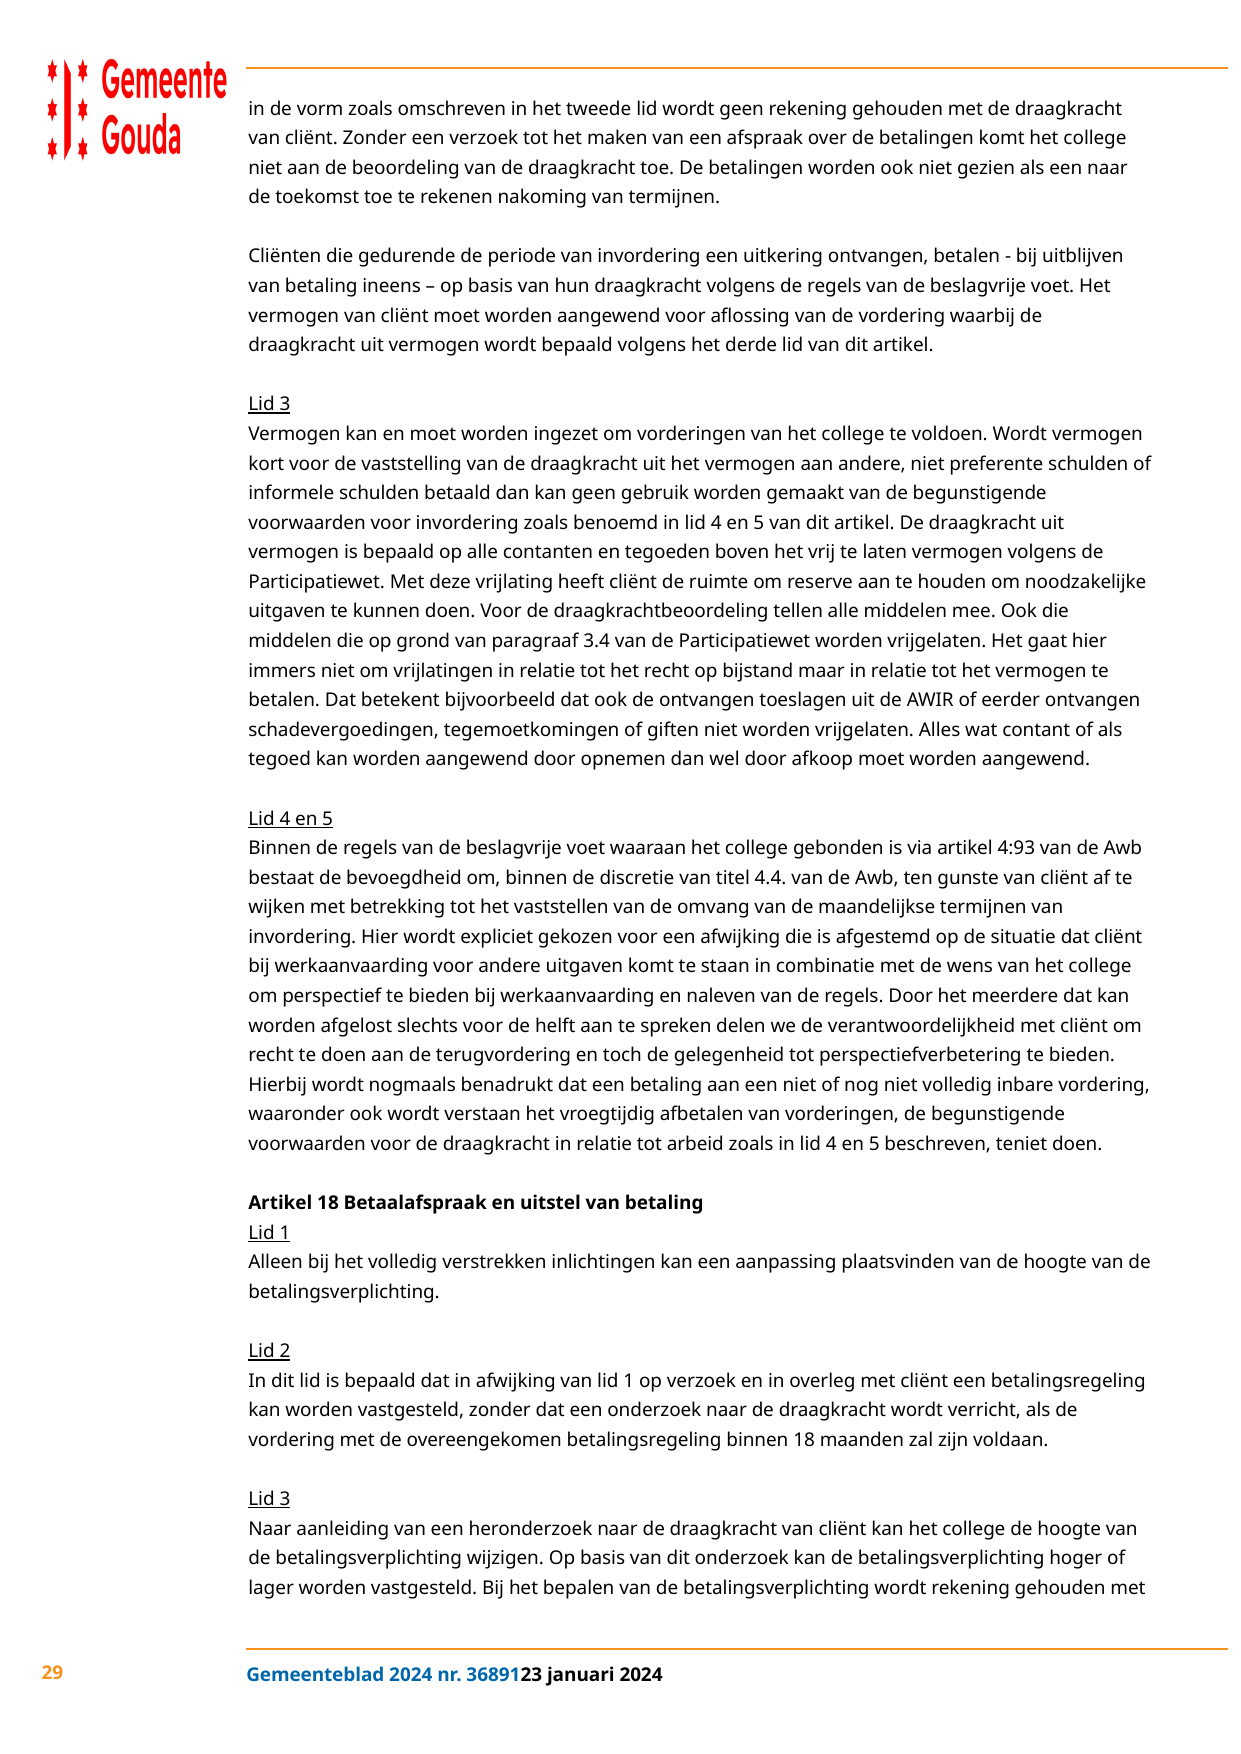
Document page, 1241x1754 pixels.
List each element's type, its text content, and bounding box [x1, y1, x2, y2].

text Artikel 18 Betaalafspraak en uitstel van betaling [248, 1189, 1152, 1215]
text in de vorm zoals omschreven in het tweede lid wordt geen rekening gehouden met de draagkracht van cliënt. Zonder een verzoek tot het maken van een afspraak over de betalingen komt het college niet aan de beoordeling van de draagkracht toe. De betalingen worden ook niet gezien als een naar de toekomst toe te rekenen nakoming van termijnen. [248, 95, 1152, 209]
text Lid 2 [248, 1337, 1152, 1363]
text Lid 3 [248, 391, 1152, 416]
text Naar aanleiding van een heronderzoek naar de draagkracht van cliënt kan het college de hoogte van de betalingsverplichting wijzigen. Op basis van dit onderzoek kan de betalingsverplichting hoger of lager worden vastgesteld. Bij het bepalen van de betalingsverplichting wordt rekening gehouden met [248, 1515, 1152, 1600]
text Lid 3 [248, 1485, 1152, 1511]
text Binnen de regels van de beslagvrije voet waaraan het college gebonden is via artikel 4:93 van de Awb bestaat de bevoegdheid om, binnen de discretie van titel 4.4. van de Awb, ten gunste van cliënt af te wijken met betrekking tot het vaststellen van de omvang van de maandelijkse termijnen van invordering. Hier wordt expliciet gekozen voor een afwijking die is afgestemd op de situatie dat cliënt bij werkaanvaarding voor andere uitgaven komt te staan in combinatie met de wens van het college om perspectief te bieden bij werkaanvaarding en naleven van de regels. Door het meerdere dat kan worden afgelost slechts voor de helft aan te spreken delen we de verantwoordelijkheid met cliënt om recht te doen aan de terugvordering en toch de gelegenheid tot perspectiefverbetering te bieden. Hierbij wordt nogmaals benadrukt dat een betaling aan een niet of nog niet volledig inbare vordering, waaronder ook wordt verstaan het vroegtijdig afbetalen van vorderingen, de begunstigende voorwaarden voor de draagkracht in relatie tot arbeid zoals in lid 4 en 5 beschreven, teniet doen. [248, 834, 1152, 1156]
text Vermogen kan en moet worden ingezet om vorderingen van het college te voldoen. Wordt vermogen kort voor de vaststelling van de draagkracht uit het vermogen aan andere, niet preferente schulden of informele schulden betaald dan kan geen gebruik worden gemaakt van de begunstigende voorwaarden voor invordering zoals benoemd in lid 4 en 5 van dit artikel. De draagkracht uit vermogen is bepaald op alle contanten en tegoeden boven het vrij te laten vermogen volgens de Participatiewet. Met deze vrijlating heeft cliënt de ruimte om reserve aan te houden om noodzakelijke uitgaven te kunnen doen. Voor de draagkrachtbeoordeling tellen alle middelen mee. Ook die middelen die op grond van paragraaf 3.4 van de Participatiewet worden vrijgelaten. Het gaat hier immers niet om vrijlatingen in relatie tot het recht op bijstand maar in relatie tot het vermogen te betalen. Dat betekent bijvoorbeeld dat ook de ontvangen toeslagen uit de AWIR of eerder ontvangen schadevergoedingen, tegemoetkomingen of giften niet worden vrijgelaten. Alles wat contant of als tegoed kan worden aangewend door opnemen dan wel door afkoop moet worden aangewend. [248, 420, 1152, 771]
text Lid 4 en 5 [248, 805, 1152, 831]
text Alleen bij het volledig verstrekken inlichtingen kan een aanpassing plaatsvinden van de hoogte van de betalingsverplichting. [248, 1248, 1152, 1304]
text Lid 1 [248, 1219, 1152, 1245]
picture [41, 47, 231, 172]
text Cliënten die gedurende de periode van invordering een uitkering ontvangen, betalen - bij uitblijven van betaling ineens – op basis van hun draagkracht volgens de regels van de beslagvrije voet. Het vermogen van cliënt moet worden aangewend voor aflossing van de vordering waarbij de draagkracht uit vermogen wordt bepaald volgens het derde lid van dit artikel. [248, 243, 1152, 357]
text In dit lid is bepaald dat in afwijking van lid 1 op verzoek en in overleg met cliënt een betalingsregeling kan worden vastgesteld, zonder dat een onderzoek naar de draagkracht wordt verricht, als de vordering met de overeengekomen betalingsregeling binnen 18 maanden zal zijn voldaan. [248, 1367, 1152, 1452]
